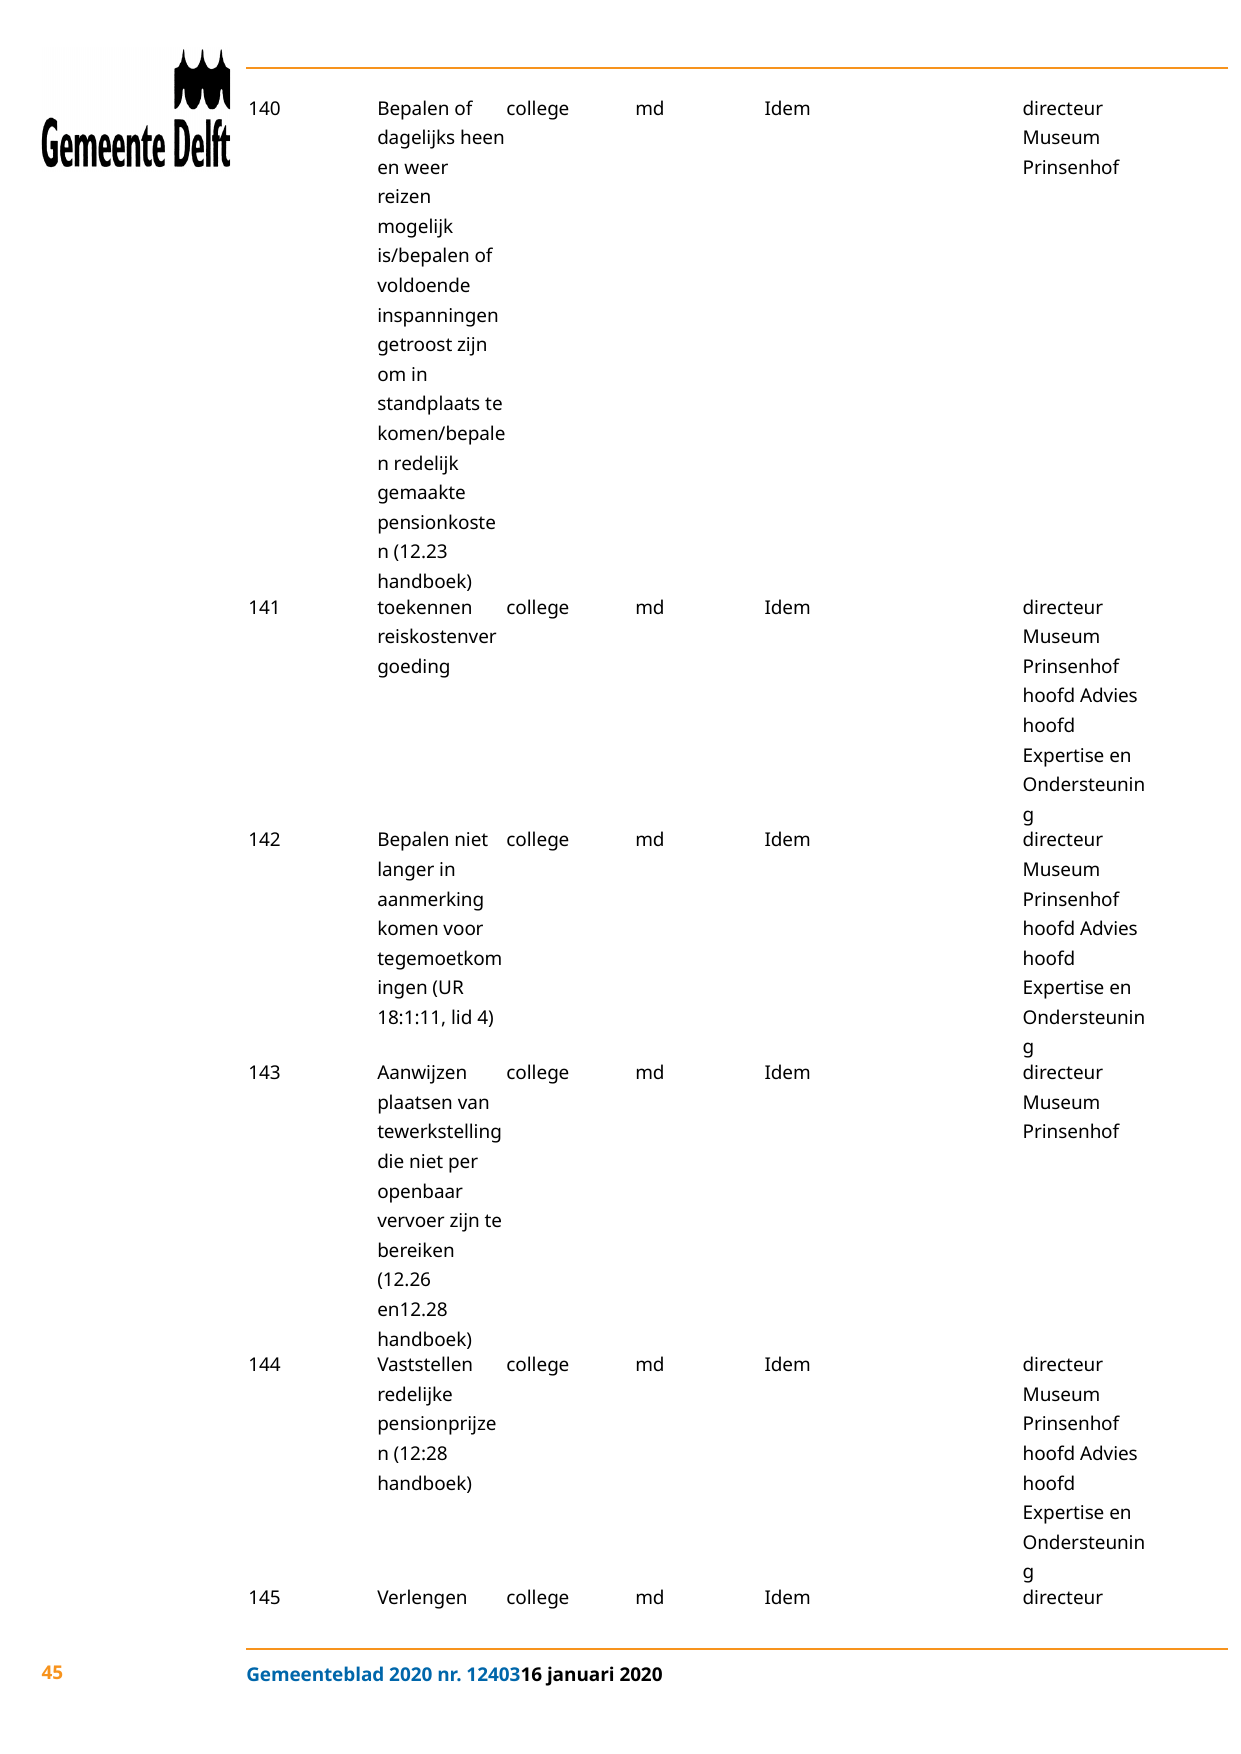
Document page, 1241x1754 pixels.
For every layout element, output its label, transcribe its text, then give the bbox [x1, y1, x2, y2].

table_cell directeur [1023, 1584, 1152, 1610]
table_cell Idem [764, 1060, 893, 1351]
table_cell college [506, 1060, 635, 1351]
table_cell 142 [248, 827, 377, 1059]
table_cell Idem [764, 1351, 893, 1584]
table_cell [894, 594, 1022, 827]
table_cell 144 [248, 1351, 377, 1584]
table_cell md [635, 95, 764, 594]
table_cell md [635, 594, 764, 827]
table_cell 141 [248, 594, 377, 827]
table_cell [894, 1351, 1022, 1584]
table_cell directeur Museum Prinsenhof [1023, 1060, 1152, 1351]
table_cell Idem [764, 95, 893, 594]
table_cell college [506, 1351, 635, 1584]
table_cell 140 [248, 95, 377, 594]
table_cell md [635, 1351, 764, 1584]
table_cell Idem [764, 827, 893, 1059]
table_cell college [506, 594, 635, 827]
table_cell [894, 827, 1022, 1059]
table_cell 145 [248, 1584, 377, 1610]
table_cell Idem [764, 594, 893, 827]
table_cell md [635, 1584, 764, 1610]
table_cell md [635, 827, 764, 1059]
table_cell college [506, 1584, 635, 1610]
table_cell directeur Museum Prinsenhof hoofd Advies hoofd Expertise en Ondersteuning [1023, 594, 1152, 827]
picture [41, 47, 231, 172]
table_cell Bepalen of dagelijks heen en weer reizen mogelijk is/bepalen of voldoende inspanningen getroost zijn om in standplaats te komen/bepalen redelijk gemaakte pensionkosten (12.23 handboek) [377, 95, 506, 594]
table_cell [894, 95, 1022, 594]
table_cell college [506, 95, 635, 594]
table_cell [894, 1060, 1022, 1351]
table_cell Bepalen niet langer in aanmerking komen voor tegemoetkomingen (UR 18:1:11, lid 4) [377, 827, 506, 1059]
table_cell toekennen reiskostenvergoeding [377, 594, 506, 827]
table_cell Verlengen [377, 1584, 506, 1610]
table_cell college [506, 827, 635, 1059]
table_cell [894, 1584, 1022, 1610]
table_cell Vaststellen redelijke pensionprijzen (12:28 handboek) [377, 1351, 506, 1584]
table_cell 143 [248, 1060, 377, 1351]
table_cell directeur Museum Prinsenhof hoofd Advies hoofd Expertise en Ondersteuning [1023, 827, 1152, 1059]
table_cell directeur Museum Prinsenhof hoofd Advies hoofd Expertise en Ondersteuning [1023, 1351, 1152, 1584]
table_cell Aanwijzen plaatsen van tewerkstelling die niet per openbaar vervoer zijn te bereiken (12.26 en12.28 handboek) [377, 1060, 506, 1351]
table_cell md [635, 1060, 764, 1351]
table_cell directeur Museum Prinsenhof [1023, 95, 1152, 594]
table_cell Idem [764, 1584, 893, 1610]
